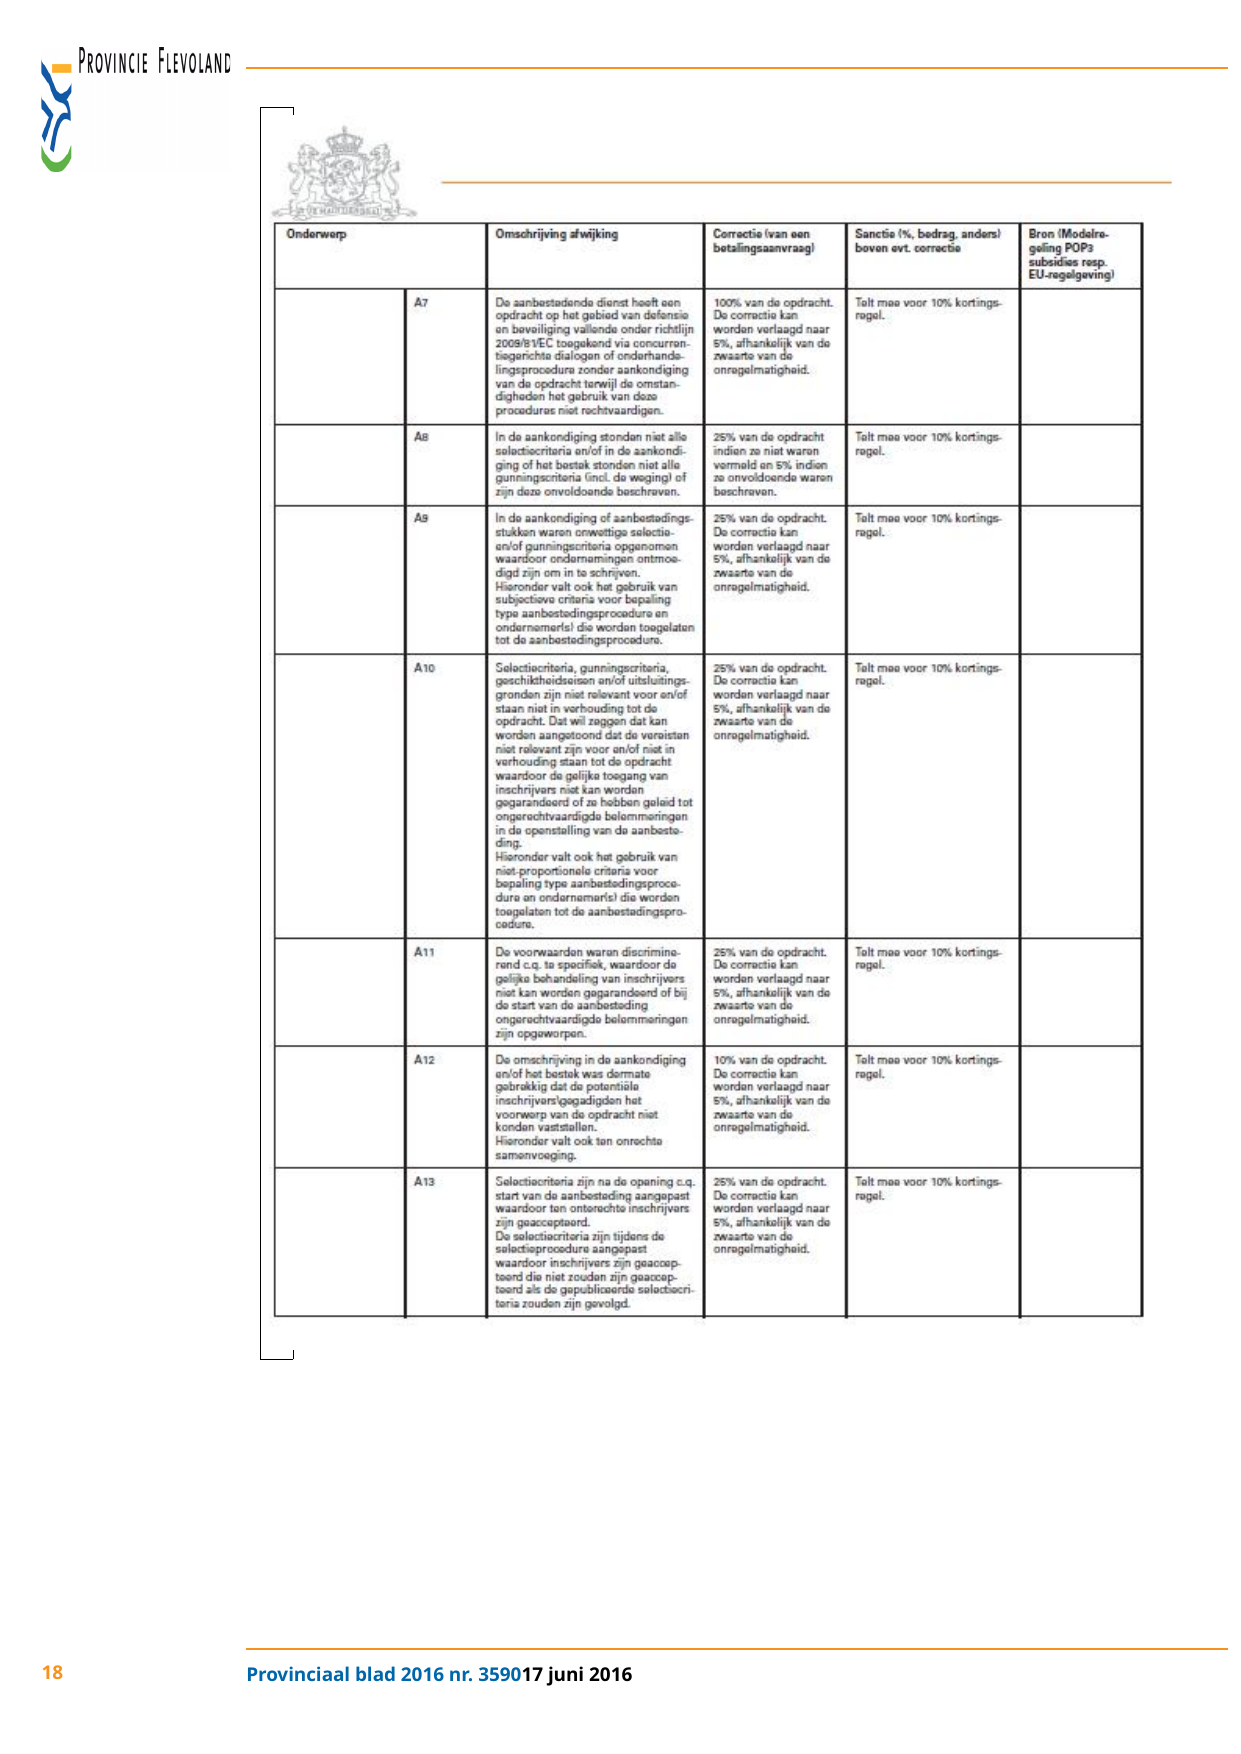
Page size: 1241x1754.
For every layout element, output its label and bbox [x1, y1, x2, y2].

picture [268, 115, 1172, 1350]
picture [41, 47, 231, 172]
